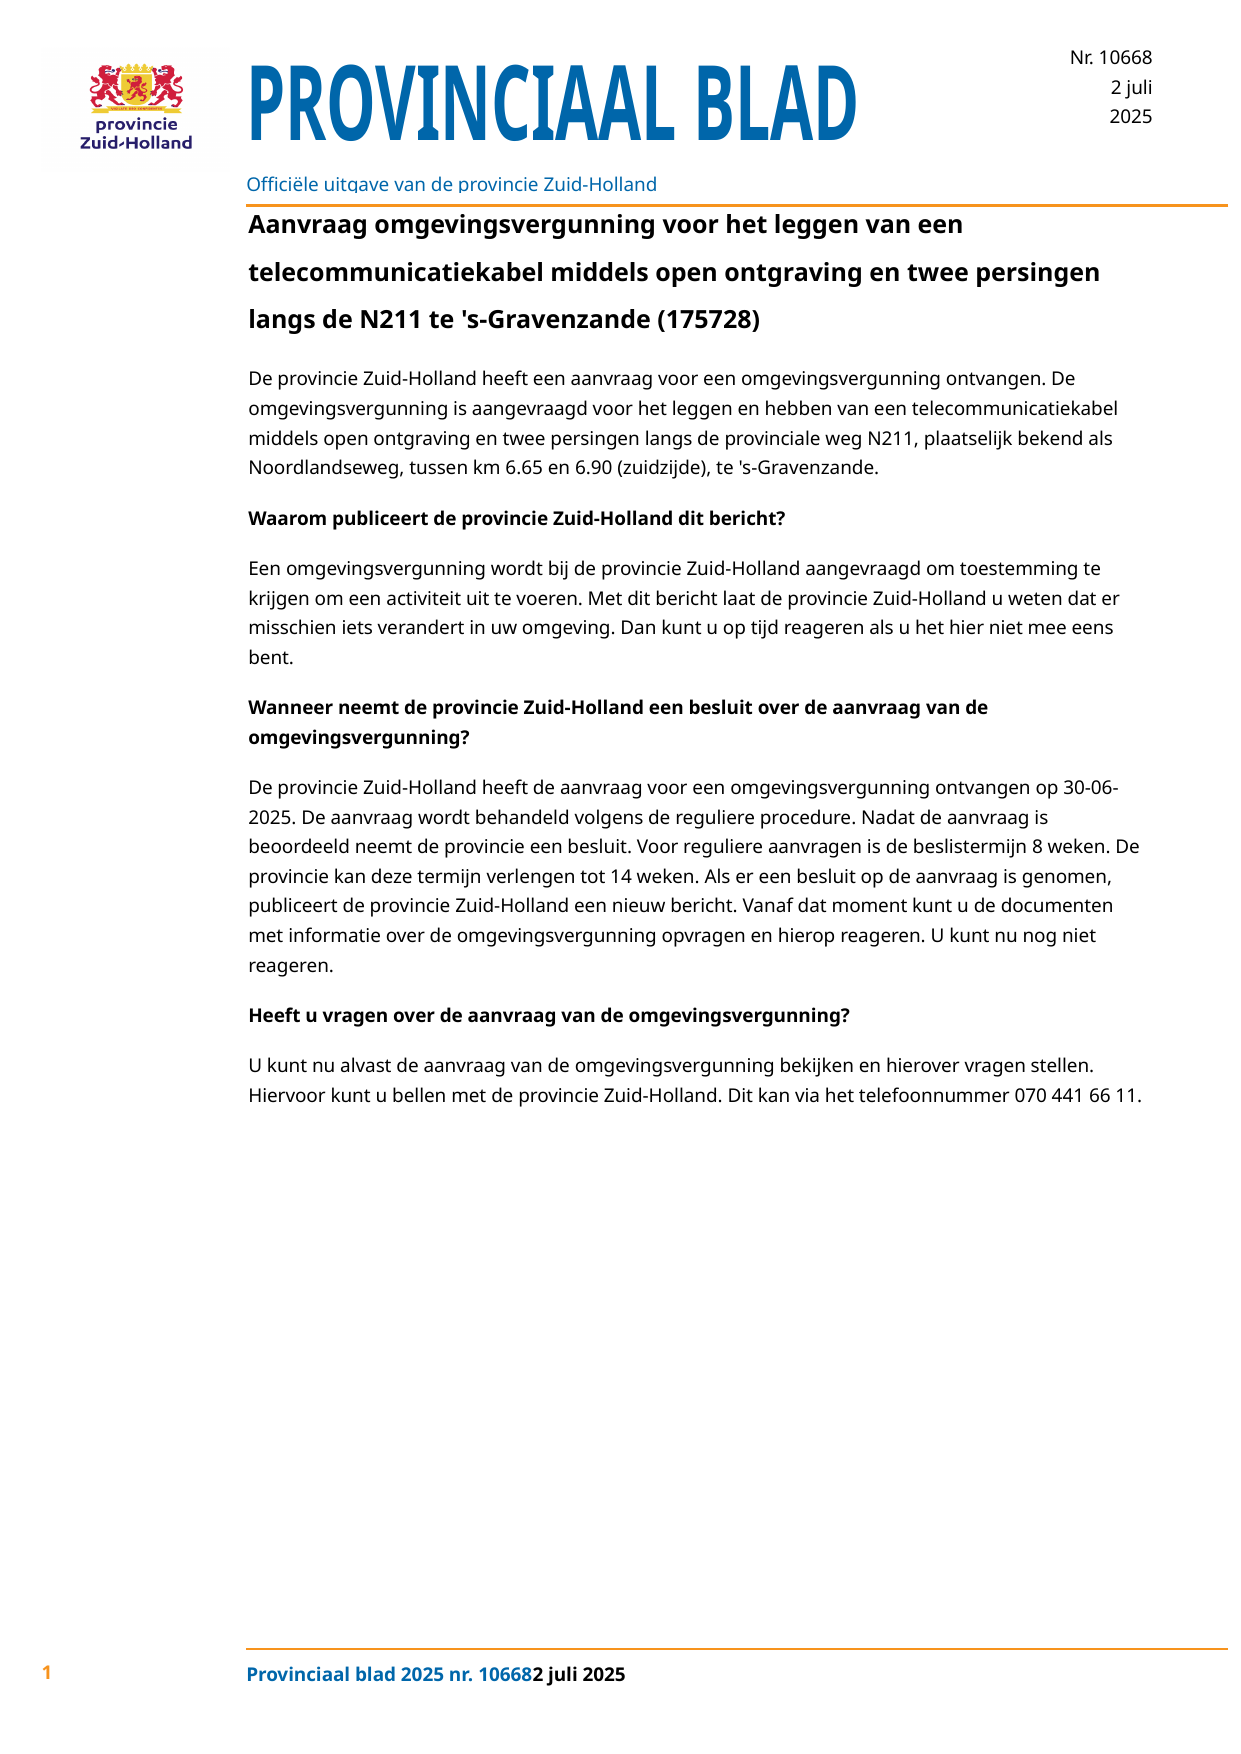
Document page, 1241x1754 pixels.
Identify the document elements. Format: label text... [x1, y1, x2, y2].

text De provincie Zuid-Holland heeft een aanvraag voor een omgevingsvergunning ontvangen. De omgevingsvergunning is aangevraagd voor het leggen en hebben van een telecommunicatiekabel middels open ontgraving en twee persingen langs de provinciale weg N211, plaatselijk bekend als Noordlandseweg, tussen km 6.65 en 6.90 (zuidzijde), te 's-Gravenzande. [248, 366, 1152, 480]
text Aanvraag omgevingsvergunning voor het leggen van een telecommunicatiekabel middels open ontgraving en twee persingen langs de N211 te 's-Gravenzande (175728) [248, 207, 1152, 336]
text De provincie Zuid-Holland heeft de aanvraag voor een omgevingsvergunning ontvangen op 30-06-2025. De aanvraag wordt behandeld volgens de reguliere procedure. Nadat de aanvraag is beoordeeld neemt de provincie een besluit. Voor reguliere aanvragen is de beslistermijn 8 weken. De provincie kan deze termijn verlengen tot 14 weken. Als er een besluit op de aanvraag is genomen, publiceert de provincie Zuid-Holland een nieuw bericht. Vanaf dat moment kunt u de documenten met informatie over de omgevingsvergunning opvragen en hierop reageren. U kunt nu nog niet reageren. [248, 774, 1152, 977]
text Waarom publiceert de provincie Zuid-Holland dit bericht? [248, 505, 1152, 530]
text Wanneer neemt de provincie Zuid-Holland een besluit over de aanvraag van de omgevingsvergunning? [248, 694, 1152, 749]
text U kunt nu alvast de aanvraag van de omgevingsvergunning bekijken en hierover vragen stellen. Hiervoor kunt u bellen met de provincie Zuid-Holland. Dit kan via het telefoonnummer 070 441 66 11. [248, 1053, 1152, 1108]
picture [41, 47, 231, 172]
text Heeft u vragen over de aanvraag van de omgevingsvergunning? [248, 1002, 1152, 1028]
text Een omgevingsvergunning wordt bij de provincie Zuid-Holland aangevraagd om toestemming te krijgen om een activiteit uit te voeren. Met dit bericht laat de provincie Zuid-Holland u weten dat er misschien iets verandert in uw omgeving. Dan kunt u op tijd reageren als u het hier niet mee eens bent. [248, 555, 1152, 669]
